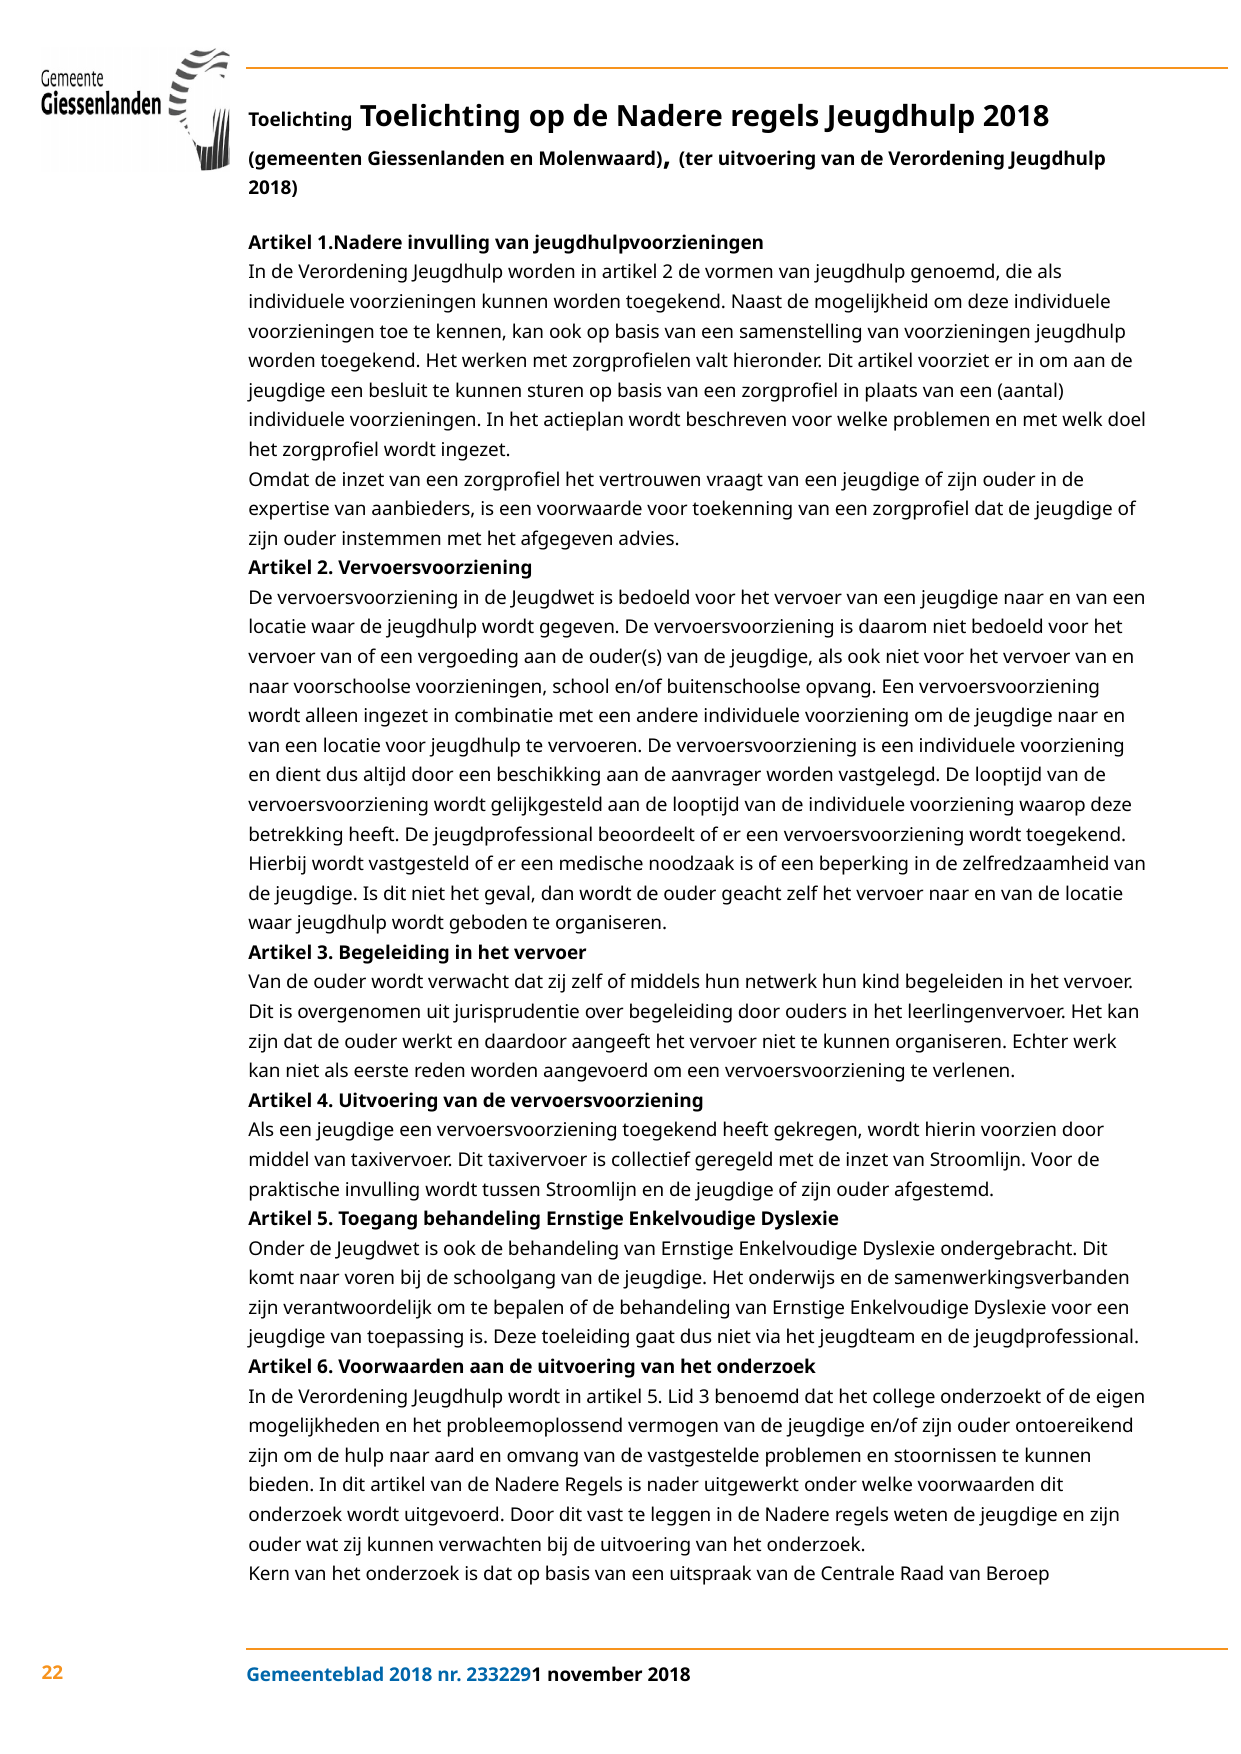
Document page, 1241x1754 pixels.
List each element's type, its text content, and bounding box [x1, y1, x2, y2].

text Kern van het onderzoek is dat op basis van een uitspraak van de Centrale Raad van Beroep [248, 1560, 1152, 1586]
picture [41, 47, 231, 172]
text Artikel 5. Toegang behandeling Ernstige Enkelvoudige Dyslexie [248, 1205, 1152, 1231]
text Artikel 1.Nadere invulling van jeugdhulpvoorzieningen [248, 229, 1152, 255]
text Artikel 4. Uitvoering van de vervoersvoorziening [248, 1087, 1152, 1113]
text De vervoersvoorziening in de Jeugdwet is bedoeld voor het vervoer van een jeugdige naar en van een locatie waar de jeugdhulp wordt gegeven. De vervoersvoorziening is daarom niet bedoeld voor het vervoer van of een vergoeding aan de ouder(s) van de jeugdige, als ook niet voor het vervoer van en naar voorschoolse voorzieningen, school en/of buitenschoolse opvang. Een vervoersvoorziening wordt alleen ingezet in combinatie met een andere individuele voorziening om de jeugdige naar en van een locatie voor jeugdhulp te vervoeren. De vervoersvoorziening is een individuele voorziening en dient dus altijd door een beschikking aan de aanvrager worden vastgelegd. De looptijd van de vervoersvoorziening wordt gelijkgesteld aan de looptijd van de individuele voorziening waarop deze betrekking heeft. De jeugdprofessional beoordeelt of er een vervoersvoorziening wordt toegekend. Hierbij wordt vastgesteld of er een medische noodzaak is of een beperking in de zelfredzaamheid van de jeugdige. Is dit niet het geval, dan wordt de ouder geacht zelf het vervoer naar en van de locatie waar jeugdhulp wordt geboden te organiseren. [248, 584, 1152, 935]
text Omdat de inzet van een zorgprofiel het vertrouwen vraagt van een jeugdige of zijn ouder in de expertise van aanbieders, is een voorwaarde voor toekenning van een zorgprofiel dat de jeugdige of zijn ouder instemmen met het afgegeven advies. [248, 466, 1152, 551]
text In de Verordening Jeugdhulp wordt in artikel 5. Lid 3 benoemd dat het college onderzoekt of de eigen mogelijkheden en het probleemoplossend vermogen van de jeugdige en/of zijn ouder ontoereikend zijn om de hulp naar aard en omvang van de vastgestelde problemen en stoornissen te kunnen bieden. In dit artikel van de Nadere Regels is nader uitgewerkt onder welke voorwaarden dit onderzoek wordt uitgevoerd. Door dit vast te leggen in de Nadere regels weten de jeugdige en zijn ouder wat zij kunnen verwachten bij de uitvoering van het onderzoek. [248, 1383, 1152, 1556]
text Als een jeugdige een vervoersvoorziening toegekend heeft gekregen, wordt hierin voorzien door middel van taxivervoer. Dit taxivervoer is collectief geregeld met de inzet van Stroomlijn. Voor de praktische invulling wordt tussen Stroomlijn en de jeugdige of zijn ouder afgestemd. [248, 1117, 1152, 1201]
text Artikel 2. Vervoersvoorziening [248, 554, 1152, 580]
text Artikel 3. Begeleiding in het vervoer [248, 939, 1152, 965]
text Artikel 6. Voorwaarden aan de uitvoering van het onderzoek [248, 1353, 1152, 1379]
text In de Verordening Jeugdhulp worden in artikel 2 de vormen van jeugdhulp genoemd, die als individuele voorzieningen kunnen worden toegekend. Naast de mogelijkheid om deze individuele voorzieningen toe te kennen, kan ook op basis van een samenstelling van voorzieningen jeugdhulp worden toegekend. Het werken met zorgprofielen valt hieronder. Dit artikel voorziet er in om aan de jeugdige een besluit te kunnen sturen op basis van een zorgprofiel in plaats van een (aantal) individuele voorzieningen. In het actieplan wordt beschreven voor welke problemen en met welk doel het zorgprofiel wordt ingezet. [248, 259, 1152, 462]
text Toelichting Toelichting op de Nadere regels Jeugdhulp 2018 (gemeenten Giessenlanden en Molenwaard), (ter uitvoering van de Verordening Jeugdhulp 2018) [248, 95, 1152, 200]
text Van de ouder wordt verwacht dat zij zelf of middels hun netwerk hun kind begeleiden in het vervoer. Dit is overgenomen uit jurisprudentie over begeleiding door ouders in het leerlingenvervoer. Het kan zijn dat de ouder werkt en daardoor aangeeft het vervoer niet te kunnen organiseren. Echter werk kan niet als eerste reden worden aangevoerd om een vervoersvoorziening te verlenen. [248, 969, 1152, 1083]
text Onder de Jeugdwet is ook de behandeling van Ernstige Enkelvoudige Dyslexie ondergebracht. Dit komt naar voren bij de schoolgang van de jeugdige. Het onderwijs en de samenwerkingsverbanden zijn verantwoordelijk om te bepalen of de behandeling van Ernstige Enkelvoudige Dyslexie voor een jeugdige van toepassing is. Deze toeleiding gaat dus niet via het jeugdteam en de jeugdprofessional. [248, 1235, 1152, 1349]
